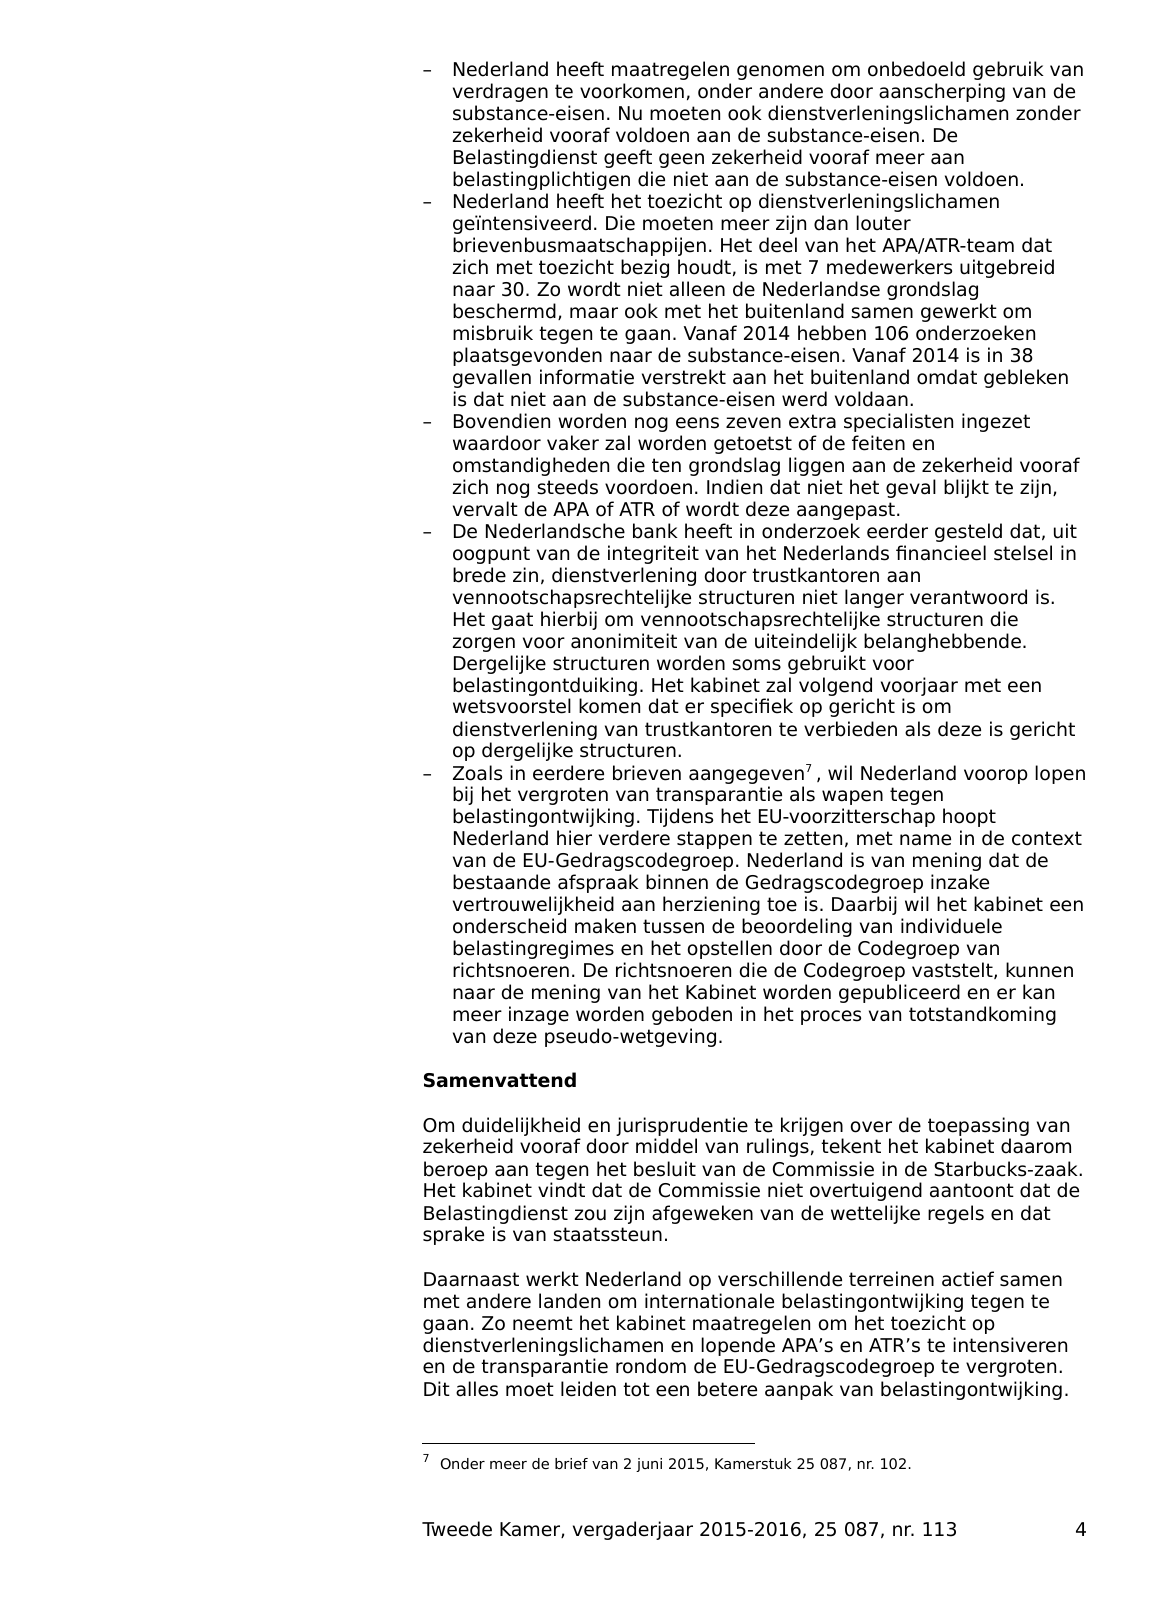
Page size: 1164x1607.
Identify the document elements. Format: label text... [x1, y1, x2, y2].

subtitle Samenvattend [422, 1070, 1087, 1092]
text Om duidelijkheid en jurisprudentie te krijgen over de toepassing van zekerheid vooraf door middel van rulings, tekent het kabinet daarom beroep aan tegen het besluit van de Commissie in de Starbucks-zaak. Het kabinet vindt dat de Commissie niet overtuigend aantoont dat de Belastingdienst zou zijn afgeweken van de wettelijke regels en dat sprake is van staatssteun. [422, 1114, 1087, 1246]
text – Bovendien worden nog eens zeven extra specialisten ingezet waardoor vaker zal worden getoetst of de feiten en omstandigheden die ten grondslag liggen aan de zekerheid vooraf zich nog steeds voordoen. Indien dat niet het geval blijkt te zijn, vervalt de APA of ATR of wordt deze aangepast. [422, 411, 1087, 521]
text Onder meer de brief van 2 juni 2015, Kamerstuk 25 087, nr. 102. [422, 1452, 1087, 1474]
text – Nederland heeft het toezicht op dienstverleningslichamen geïntensiveerd. Die moeten meer zijn dan louter brievenbusmaatschappijen. Het deel van het APA/ATR-team dat zich met toezicht bezig houdt, is met 7 medewerkers uitgebreid naar 30. Zo wordt niet alleen de Nederlandse grondslag beschermd, maar ook met het buitenland samen gewerkt om misbruik tegen te gaan. Vanaf 2014 hebben 106 onderzoeken plaatsgevonden naar de substance-eisen. Vanaf 2014 is in 38 gevallen informatie verstrekt aan het buitenland omdat gebleken is dat niet aan de substance-eisen werd voldaan. [422, 191, 1087, 411]
text Daarnaast werkt Nederland op verschillende terreinen actief samen met andere landen om internationale belastingontwijking tegen te gaan. Zo neemt het kabinet maatregelen om het toezicht op dienstverleningslichamen en lopende APA’s en ATR’s te intensiveren en de transparantie rondom de EU-Gedragscodegroep te vergroten. Dit alles moet leiden tot een betere aanpak van belastingontwijking. [422, 1268, 1087, 1400]
text – Nederland heeft maatregelen genomen om onbedoeld gebruik van verdragen te voorkomen, onder andere door aanscherping van de substance-eisen. Nu moeten ook dienstverleningslichamen zonder zekerheid vooraf voldoen aan de substance-eisen. De Belastingdienst geeft geen zekerheid vooraf meer aan belastingplichtigen die niet aan de substance-eisen voldoen. [422, 59, 1087, 191]
text – Zoals in eerdere brieven aangegeven, wil Nederland voorop lopen bij het vergroten van transparantie als wapen tegen belastingontwijking. Tijdens het EU-voorzitterschap hoopt Nederland hier verdere stappen te zetten, met name in de context van de EU-Gedragscodegroep. Nederland is van mening dat de bestaande afspraak binnen de Gedragscodegroep inzake vertrouwelijkheid aan herziening toe is. Daarbij wil het kabinet een onderscheid maken tussen de beoordeling van individuele belastingregimes en het opstellen door de Codegroep van richtsnoeren. De richtsnoeren die de Codegroep vaststelt, kunnen naar de mening van het Kabinet worden gepubliceerd en er kan meer inzage worden geboden in het proces van totstandkoming van deze pseudo-wetgeving. [422, 762, 1087, 1048]
text – De Nederlandsche bank heeft in onderzoek eerder gesteld dat, uit oogpunt van de integriteit van het Nederlands financieel stelsel in brede zin, dienstverlening door trustkantoren aan vennootschapsrechtelijke structuren niet langer verantwoord is. Het gaat hierbij om vennootschapsrechtelijke structuren die zorgen voor anonimiteit van de uiteindelijk belanghebbende. Dergelijke structuren worden soms gebruikt voor belastingontduiking. Het kabinet zal volgend voorjaar met een wetsvoorstel komen dat er specifiek op gericht is om dienstverlening van trustkantoren te verbieden als deze is gericht op dergelijke structuren. [422, 521, 1087, 762]
